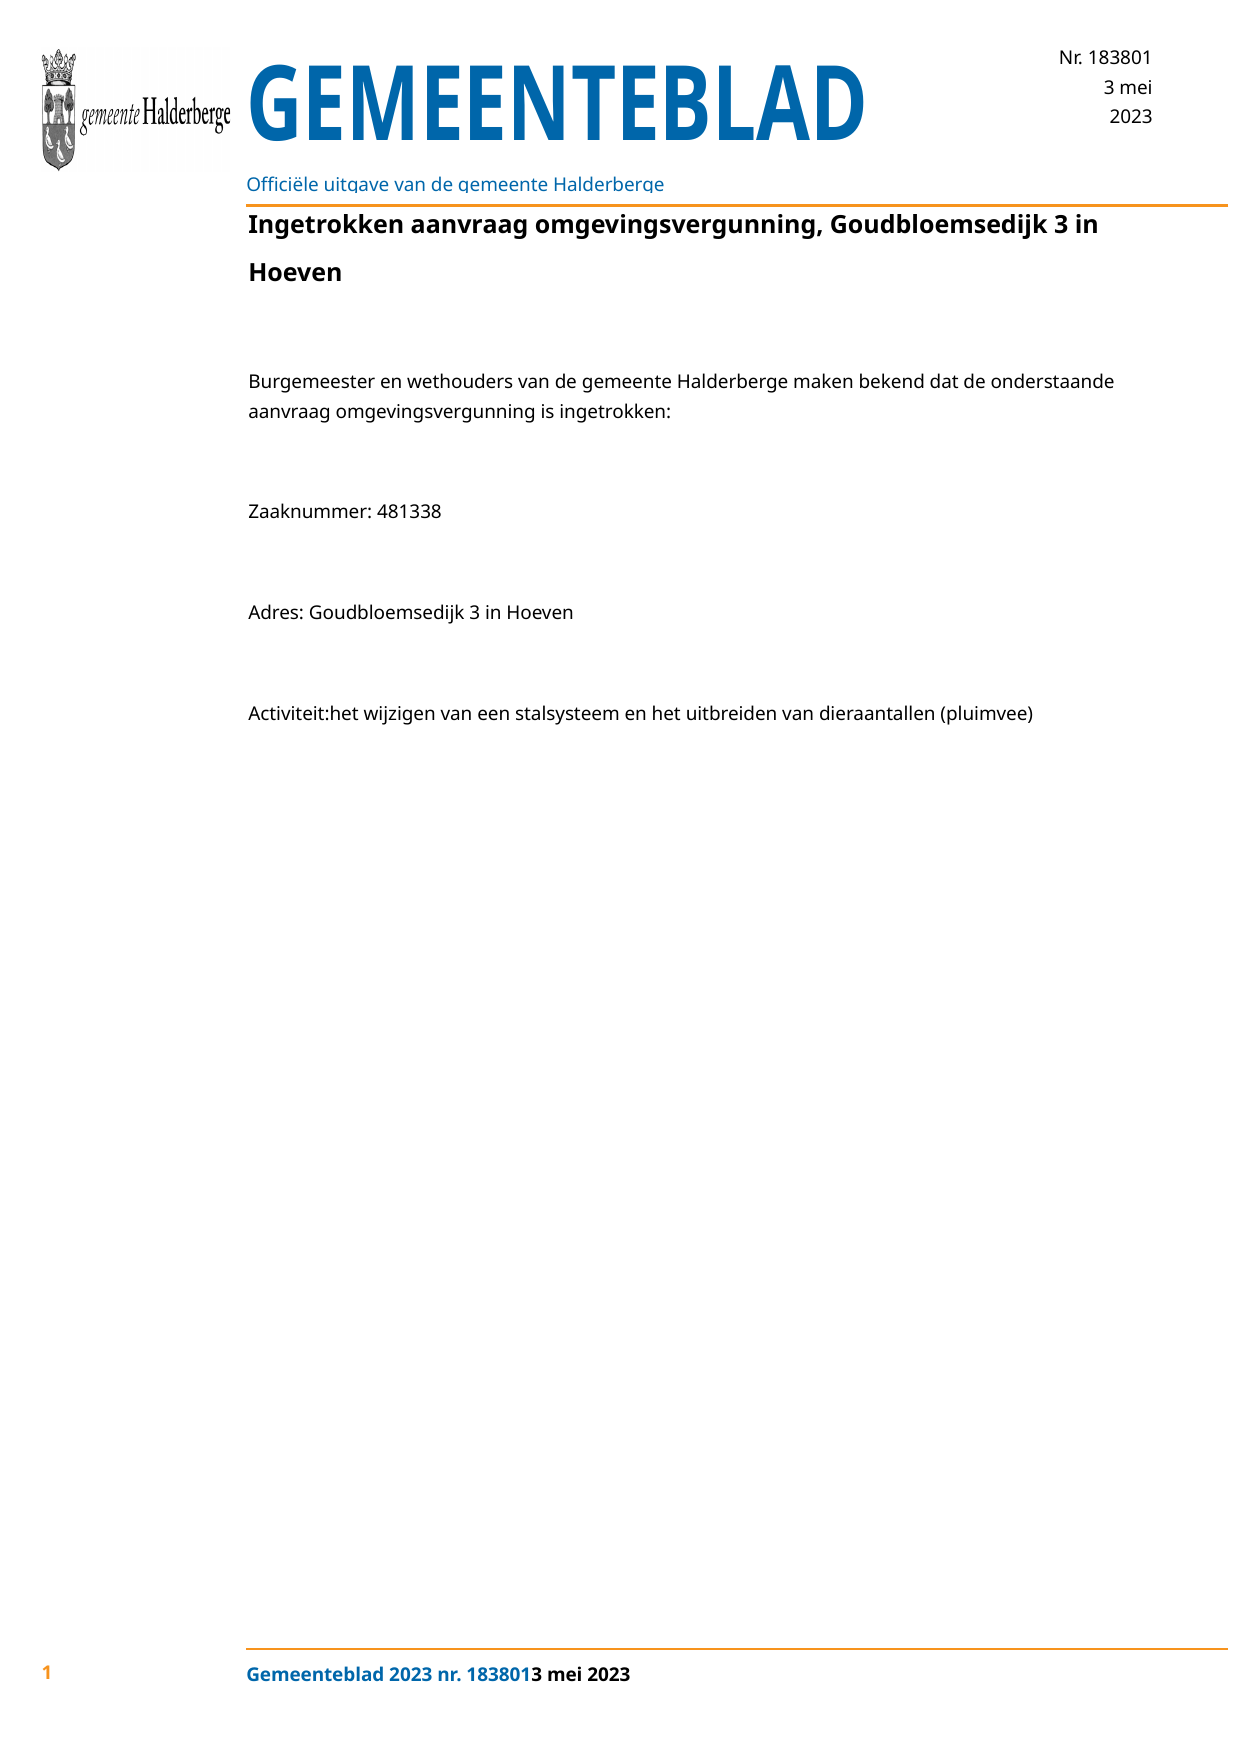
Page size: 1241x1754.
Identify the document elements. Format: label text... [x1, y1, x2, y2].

text Adres: Goudbloemsedijk 3 in Hoeven [248, 599, 1152, 625]
text Burgemeester en wethouders van de gemeente Halderberge maken bekend dat de onderstaande aanvraag omgevingsvergunning is ingetrokken: [248, 368, 1152, 424]
text Zaaknummer: 481338 [248, 499, 1152, 524]
picture [41, 47, 231, 172]
text Activiteit:het wijzigen van een stalsysteem en het uitbreiden van dieraantallen (pluimvee) [248, 700, 1152, 726]
text Ingetrokken aanvraag omgevingsvergunning, Goudbloemsedijk 3 in Hoeven [248, 207, 1152, 288]
